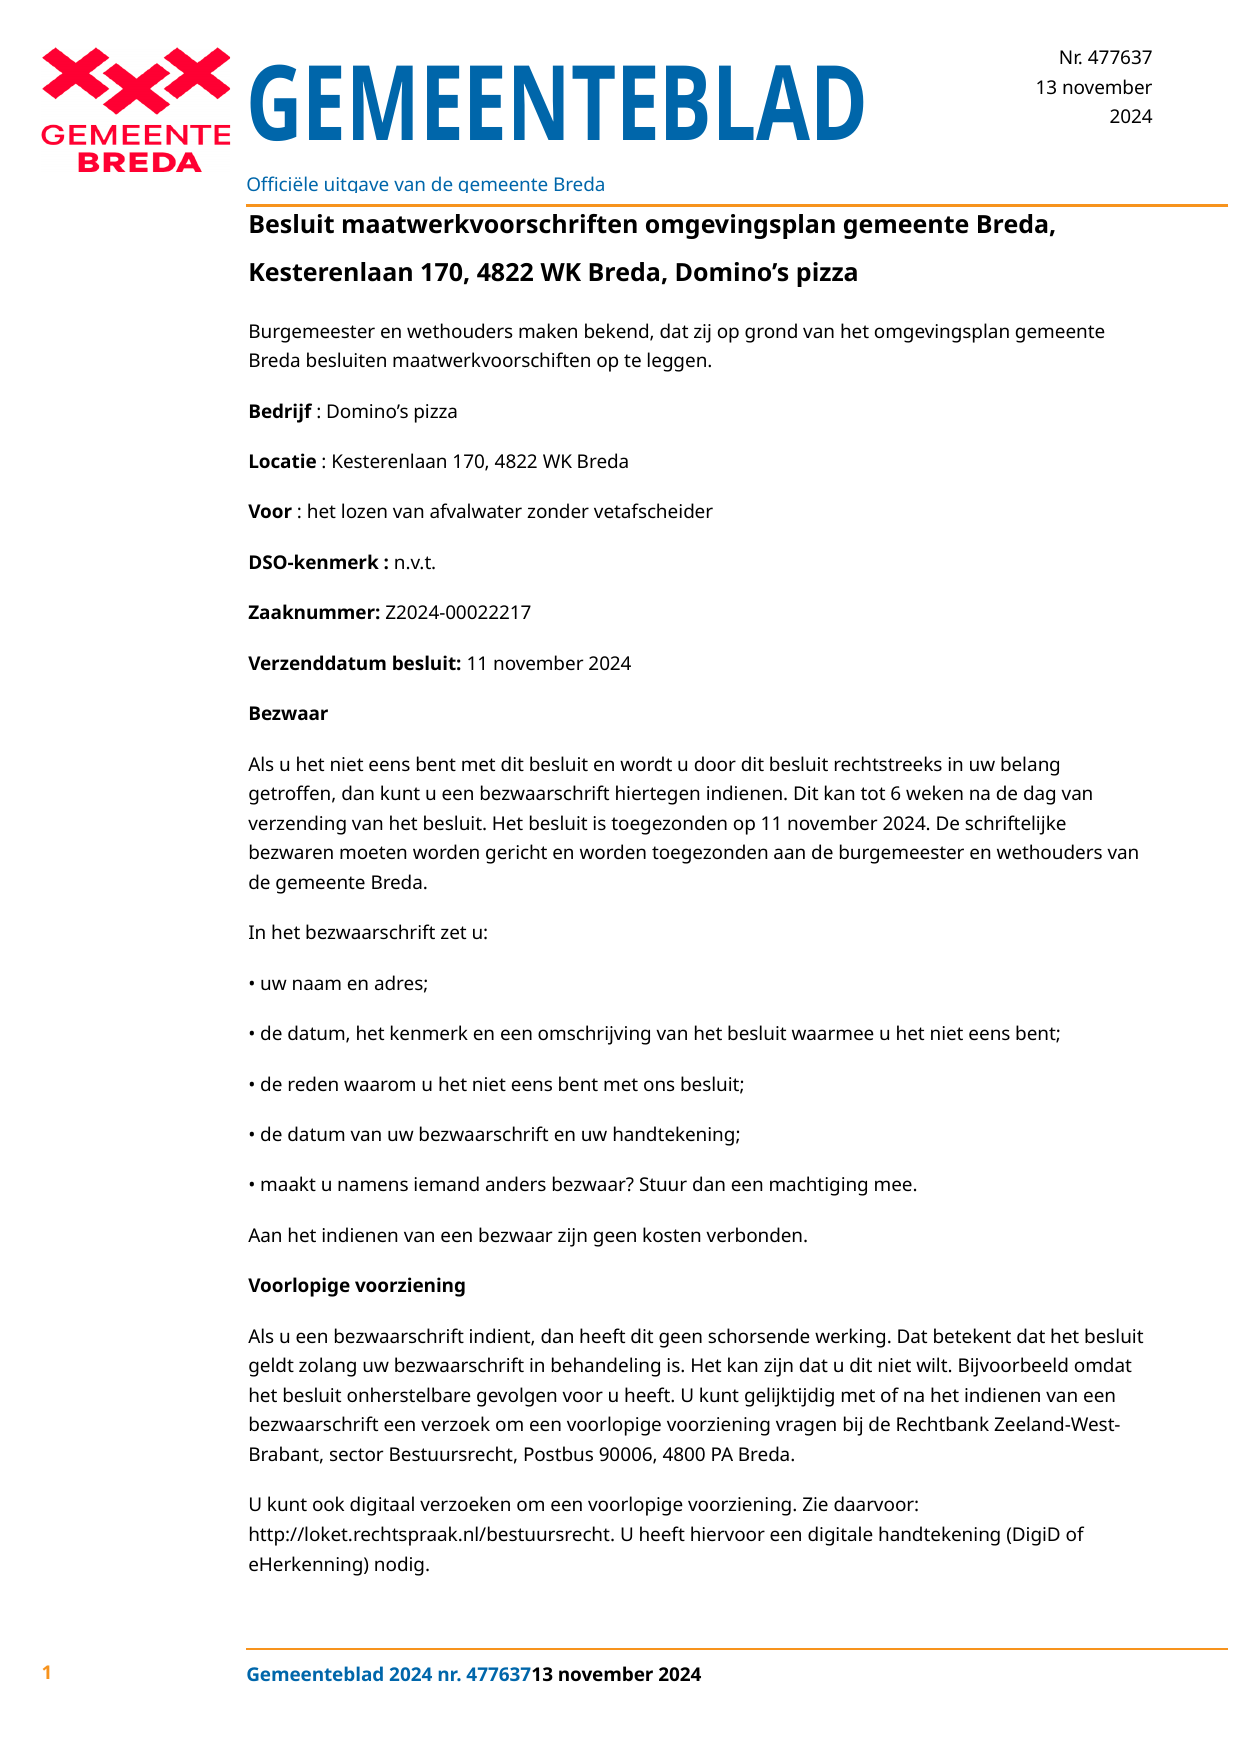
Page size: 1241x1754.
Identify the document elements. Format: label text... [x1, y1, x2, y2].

text Verzenddatum besluit: 11 november 2024 [248, 650, 1152, 676]
text Voorlopige voorziening [248, 1272, 1152, 1298]
text Aan het indienen van een bezwaar zijn geen kosten verbonden. [248, 1222, 1152, 1248]
text Als u het niet eens bent met dit besluit en wordt u door dit besluit rechtstreeks in uw belang getroffen, dan kunt u een bezwaarschrift hiertegen indienen. Dit kan tot 6 weken na de dag van verzending van het besluit. Het besluit is toegezonden op 11 november 2024. De schriftelijke bezwaren moeten worden gericht en worden toegezonden aan de burgemeester en wethouders van de gemeente Breda. [248, 751, 1152, 895]
text Bezwaar [248, 700, 1152, 726]
text Voor : het lozen van afvalwater zonder vetafscheider [248, 499, 1152, 524]
text U kunt ook digitaal verzoeken om een voorlopige voorziening. Zie daarvoor: http://loket.rechtspraak.nl/bestuursrecht. U heeft hiervoor een digitale handtekening (DigiD of eHerkenning) nodig. [248, 1492, 1152, 1577]
text • de reden waarom u het niet eens bent met ons besluit; [248, 1071, 1152, 1097]
text Als u een bezwaarschrift indient, dan heeft dit geen schorsende werking. Dat betekent dat het besluit geldt zolang uw bezwaarschrift in behandeling is. Het kan zijn dat u dit niet wilt. Bijvoorbeeld omdat het besluit onherstelbare gevolgen voor u heeft. U kunt gelijktijdig met of na het indienen van een bezwaarschrift een verzoek om een voorlopige voorziening vragen bij de Rechtbank Zeeland-West- Brabant, sector Bestuursrecht, Postbus 90006, 4800 PA Breda. [248, 1323, 1152, 1467]
text Locatie : Kesterenlaan 170, 4822 WK Breda [248, 448, 1152, 474]
picture [41, 47, 231, 172]
text • de datum van uw bezwaarschrift en uw handtekening; [248, 1121, 1152, 1147]
text Bedrijf : Domino’s pizza [248, 398, 1152, 424]
text Besluit maatwerkvoorschriften omgevingsplan gemeente Breda, Kesterenlaan 170, 4822 WK Breda, Domino’s pizza [248, 207, 1152, 288]
text Burgemeester en wethouders maken bekend, dat zij op grond van het omgevingsplan gemeente Breda besluiten maatwerkvoorschiften op te leggen. [248, 318, 1152, 373]
text • maakt u namens iemand anders bezwaar? Stuur dan een machtiging mee. [248, 1172, 1152, 1197]
text Zaaknummer: Z2024-00022217 [248, 599, 1152, 625]
text • de datum, het kenmerk en een omschrijving van het besluit waarmee u het niet eens bent; [248, 1020, 1152, 1046]
text • uw naam en adres; [248, 970, 1152, 996]
text In het bezwaarschrift zet u: [248, 919, 1152, 945]
text DSO-kenmerk : n.v.t. [248, 549, 1152, 575]
